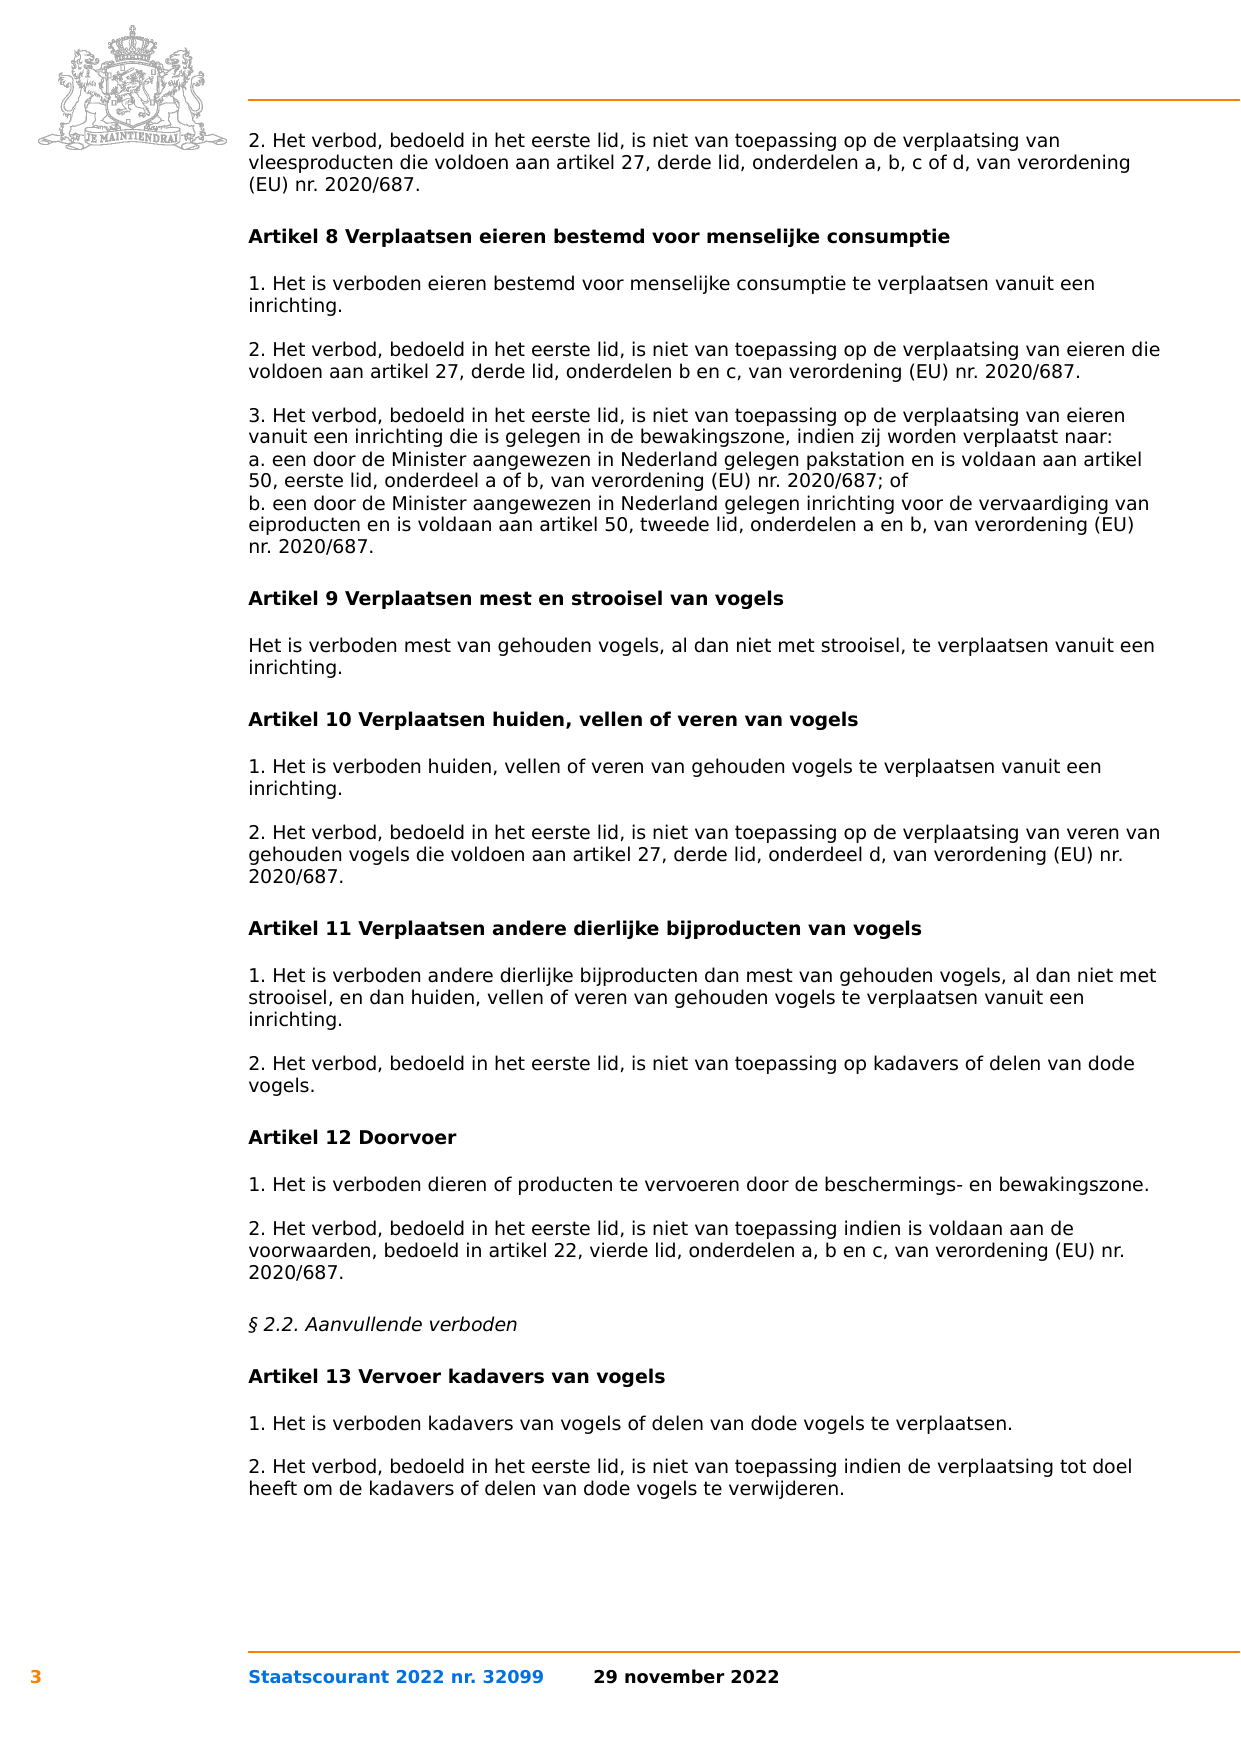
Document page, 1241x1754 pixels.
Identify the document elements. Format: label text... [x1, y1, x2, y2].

text a. een door de Minister aangewezen in Nederland gelegen pakstation en is voldaan aan artikel 50, eerste lid, onderdeel a of b, van verordening (EU) nr. 2020/687; of [248, 448, 1163, 492]
text 1. Het is verboden kadavers van vogels of delen van dode vogels te verplaatsen. [248, 1412, 1163, 1434]
text 1. Het is verboden dieren of producten te vervoeren door de beschermings- en bewakingszone. [248, 1174, 1163, 1196]
text 1. Het is verboden andere dierlijke bijproducten dan mest van gehouden vogels, al dan niet met strooisel, en dan huiden, vellen of veren van gehouden vogels te verplaatsen vanuit een inrichting. [248, 965, 1163, 1031]
text 2. Het verbod, bedoeld in het eerste lid, is niet van toepassing indien de verplaatsing tot doel heeft om de kadavers of delen van dode vogels te verwijderen. [248, 1456, 1163, 1500]
subtitle Artikel 12 Doorvoer [248, 1127, 1163, 1149]
text b. een door de Minister aangewezen in Nederland gelegen inrichting voor de vervaardiging van eiproducten en is voldaan aan artikel 50, tweede lid, onderdelen a en b, van verordening (EU) nr. 2020/687. [248, 492, 1163, 558]
text Het is verboden mest van gehouden vogels, al dan niet met strooisel, te verplaatsen vanuit een inrichting. [248, 635, 1163, 679]
text 1. Het is verboden huiden, vellen of veren van gehouden vogels te verplaatsen vanuit een inrichting. [248, 756, 1163, 800]
picture [38, 25, 227, 150]
text 2. Het verbod, bedoeld in het eerste lid, is niet van toepassing op de verplaatsing van vleesproducten die voldoen aan artikel 27, derde lid, onderdelen a, b, c of d, van verordening (EU) nr. 2020/687. [248, 130, 1163, 196]
subtitle Artikel 13 Vervoer kadavers van vogels [248, 1366, 1163, 1387]
subtitle Artikel 10 Verplaatsen huiden, vellen of veren van vogels [248, 709, 1163, 731]
text 2. Het verbod, bedoeld in het eerste lid, is niet van toepassing op de verplaatsing van veren van gehouden vogels die voldoen aan artikel 27, derde lid, onderdeel d, van verordening (EU) nr. 2020/687. [248, 822, 1163, 888]
text 2. Het verbod, bedoeld in het eerste lid, is niet van toepassing op de verplaatsing van eieren die voldoen aan artikel 27, derde lid, onderdelen b en c, van verordening (EU) nr. 2020/687. [248, 339, 1163, 383]
subtitle Artikel 9 Verplaatsen mest en strooisel van vogels [248, 588, 1163, 610]
text 3. Het verbod, bedoeld in het eerste lid, is niet van toepassing op de verplaatsing van eieren vanuit een inrichting die is gelegen in de bewakingszone, indien zij worden verplaatst naar: [248, 404, 1163, 448]
subtitle Artikel 8 Verplaatsen eieren bestemd voor menselijke consumptie [248, 226, 1163, 248]
text 2. Het verbod, bedoeld in het eerste lid, is niet van toepassing indien is voldaan aan de voorwaarden, bedoeld in artikel 22, vierde lid, onderdelen a, b en c, van verordening (EU) nr. 2020/687. [248, 1218, 1163, 1283]
subtitle Artikel 11 Verplaatsen andere dierlijke bijproducten van vogels [248, 918, 1163, 940]
text 2. Het verbod, bedoeld in het eerste lid, is niet van toepassing op kadavers of delen van dode vogels. [248, 1053, 1163, 1097]
subtitle § 2.2. Aanvullende verboden [248, 1313, 1163, 1336]
text 1. Het is verboden eieren bestemd voor menselijke consumptie te verplaatsen vanuit een inrichting. [248, 273, 1163, 317]
